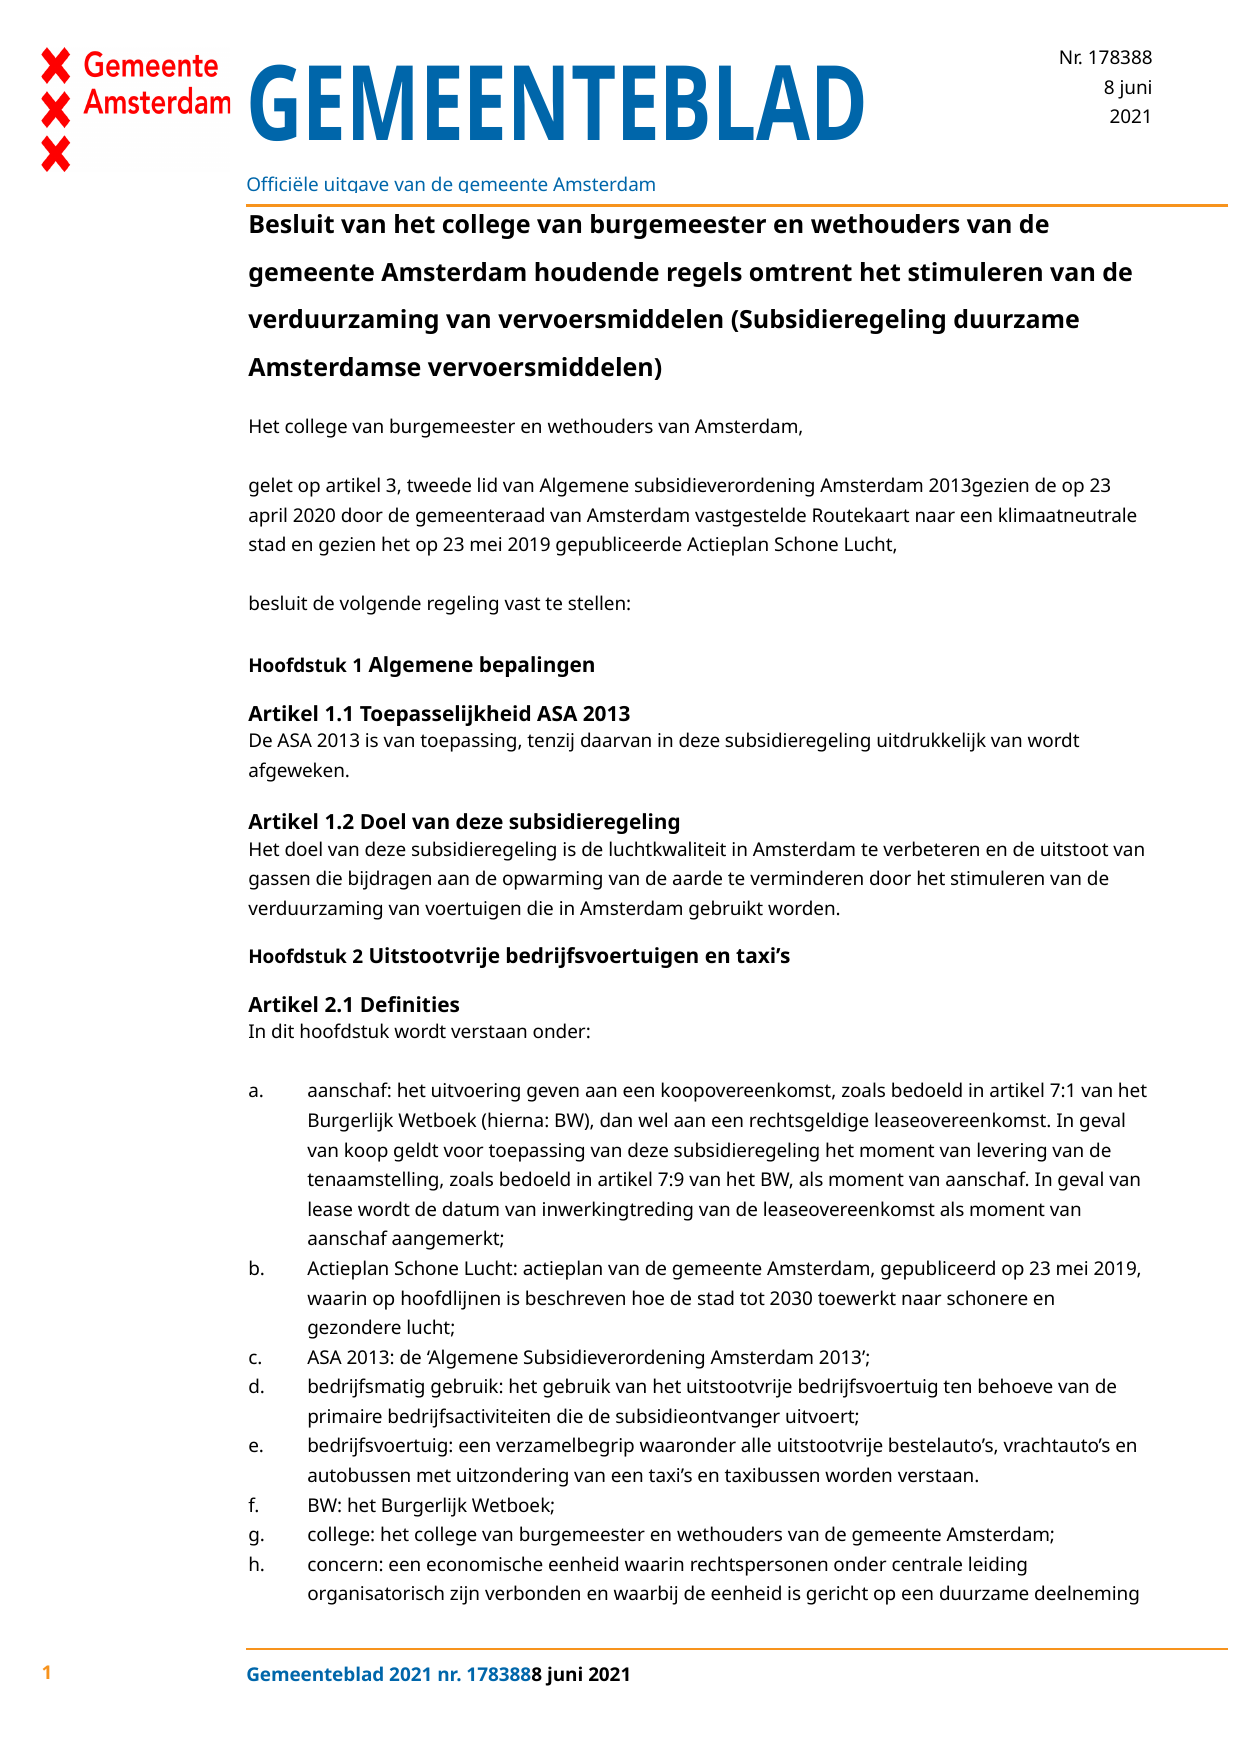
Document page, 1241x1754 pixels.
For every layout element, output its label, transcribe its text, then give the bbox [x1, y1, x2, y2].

list bedrijfsmatig gebruik: het gebruik van het uitstootvrije bedrijfsvoertuig ten behoeve van de primaire bedrijfsactiviteiten die de subsidieontvanger uitvoert; [248, 1373, 1152, 1429]
text Artikel 1.1 Toepasselijkheid ASA 2013 [248, 699, 1152, 727]
text besluit de volgende regeling vast te stellen: [248, 591, 1152, 616]
list BW: het Burgerlijk Wetboek; [248, 1492, 1152, 1517]
text Artikel 1.2 Doel van deze subsidieregeling [248, 807, 1152, 836]
list aanschaf: het uitvoering geven aan een koopovereenkomst, zoals bedoeld in artikel 7:1 van het Burgerlijk Wetboek (hierna: BW), dan wel aan een rechtsgeldige leaseovereenkomst. In geval van koop geldt voor toepassing van deze subsidieregeling het moment van levering van de tenaamstelling, zoals bedoeld in artikel 7:9 van het BW, als moment van aanschaf. In geval van lease wordt de datum van inwerkingtreding van de leaseovereenkomst als moment van aanschaf aangemerkt; [248, 1078, 1152, 1251]
text Het doel van deze subsidieregeling is de luchtkwaliteit in Amsterdam te verbeteren en de uitstoot van gassen die bijdragen aan de opwarming van de aarde te verminderen door het stimuleren van de verduurzaming van voertuigen die in Amsterdam gebruikt worden. [248, 836, 1152, 921]
list bedrijfsvoertuig: een verzamelbegrip waaronder alle uitstootvrije bestelauto’s, vrachtauto’s en autobussen met uitzondering van een taxi’s en taxibussen worden verstaan. [248, 1433, 1152, 1488]
text gelet op artikel 3, tweede lid van Algemene subsidieverordening Amsterdam 2013gezien de op 23 april 2020 door de gemeenteraad van Amsterdam vastgestelde Routekaart naar een klimaatneutrale stad en gezien het op 23 mei 2019 gepubliceerde Actieplan Schone Lucht, [248, 472, 1152, 557]
text In dit hoofdstuk wordt verstaan onder: [248, 1018, 1152, 1044]
list concern: een economische eenheid waarin rechtspersonen onder centrale leiding organisatorisch zijn verbonden en waarbij de eenheid is gericht op een duurzame deelneming [248, 1551, 1152, 1606]
picture [41, 47, 231, 172]
list ASA 2013: de ‘Algemene Subsidieverordening Amsterdam 2013’; [248, 1344, 1152, 1369]
list college: het college van burgemeester en wethouders van de gemeente Amsterdam; [248, 1521, 1152, 1547]
text Het college van burgemeester en wethouders van Amsterdam, [248, 413, 1152, 439]
text Hoofdstuk 1 Algemene bepalingen [248, 650, 1152, 678]
list Actieplan Schone Lucht: actieplan van de gemeente Amsterdam, gepubliceerd op 23 mei 2019, waarin op hoofdlijnen is beschreven hoe de stad tot 2030 toewerkt naar schonere en gezondere lucht; [248, 1255, 1152, 1340]
text Artikel 2.1 Definities [248, 990, 1152, 1018]
text Hoofdstuk 2 Uitstootvrije bedrijfsvoertuigen en taxi’s [248, 941, 1152, 969]
text Besluit van het college van burgemeester en wethouders van de gemeente Amsterdam houdende regels omtrent het stimuleren van de verduurzaming van vervoersmiddelen (Subsidieregeling duurzame Amsterdamse vervoersmiddelen) [248, 207, 1152, 384]
text De ASA 2013 is van toepassing, tenzij daarvan in deze subsidieregeling uitdrukkelijk van wordt afgeweken. [248, 727, 1152, 783]
